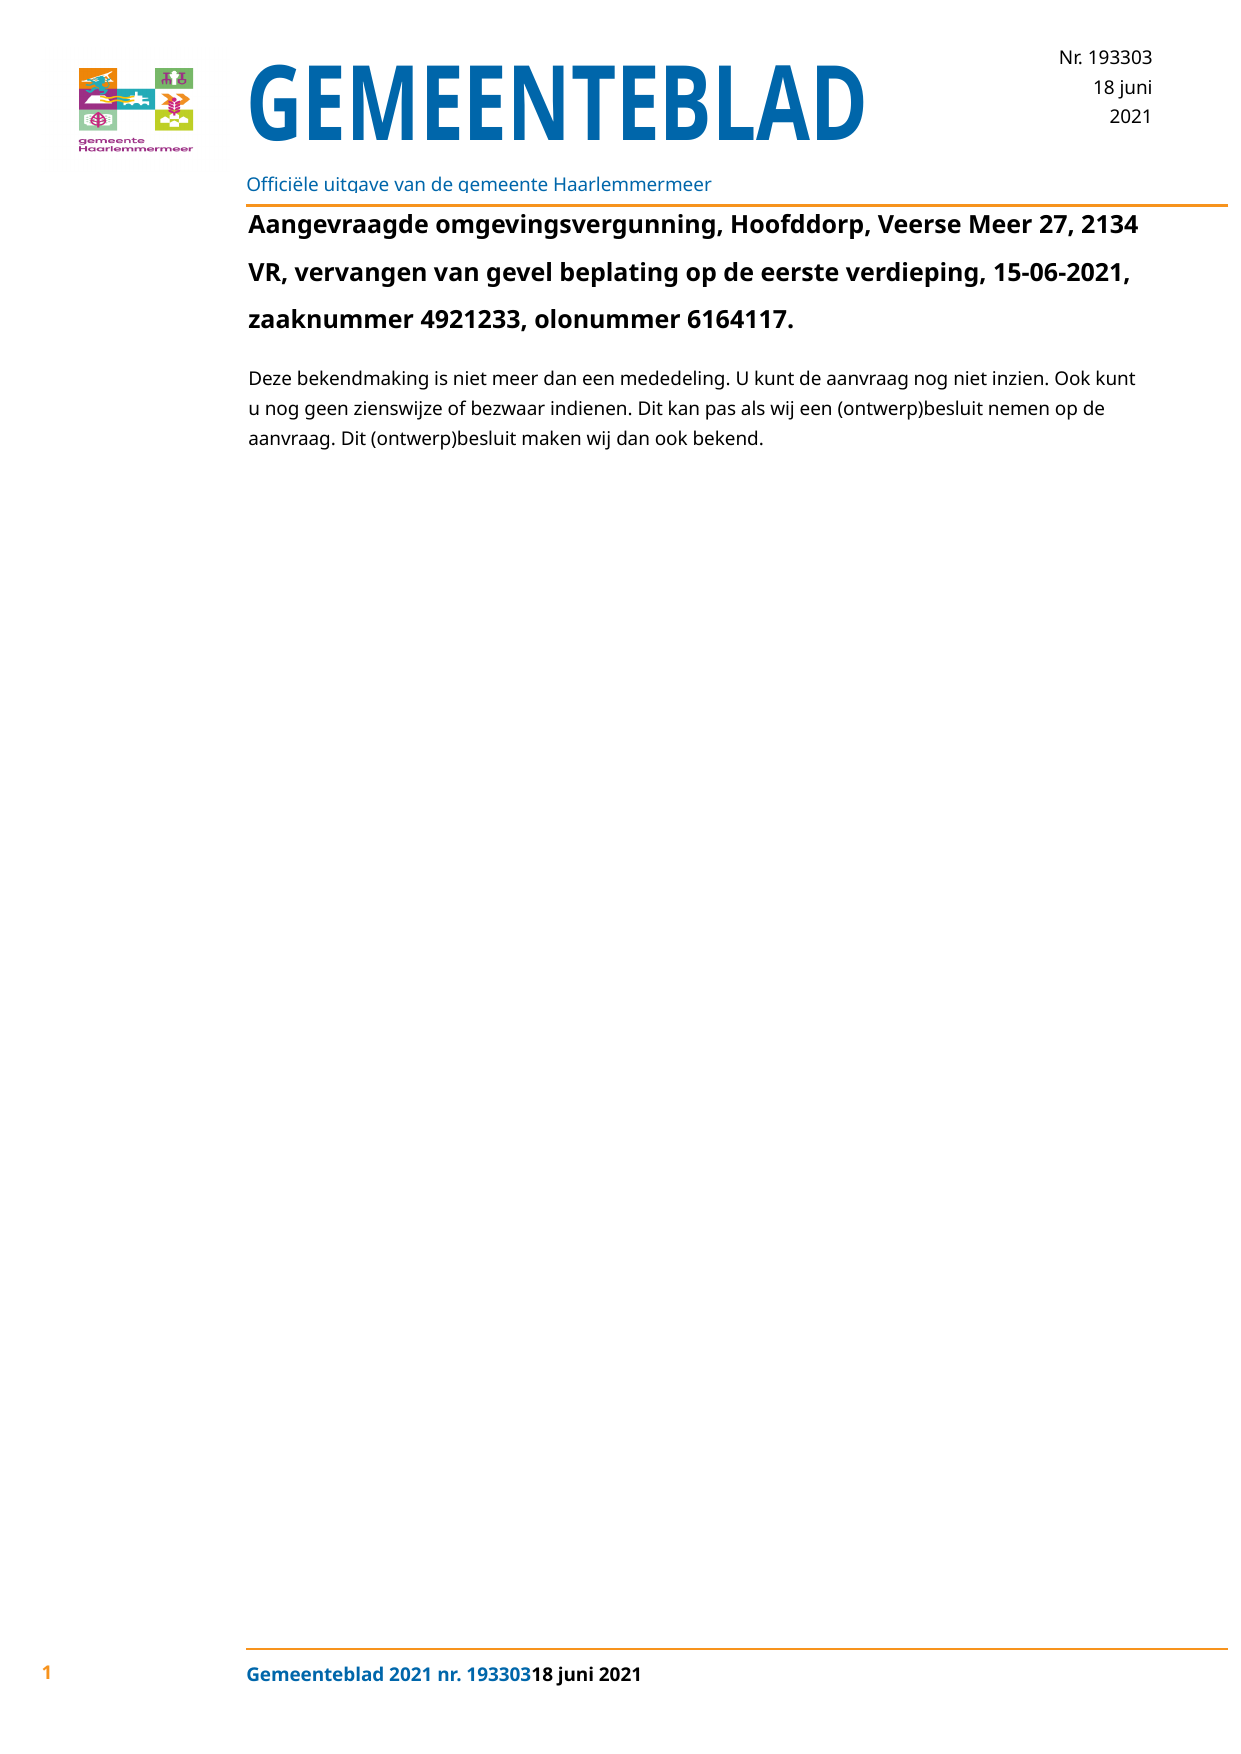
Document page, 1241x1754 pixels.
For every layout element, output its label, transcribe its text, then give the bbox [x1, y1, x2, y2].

text Aangevraagde omgevingsvergunning, Hoofddorp, Veerse Meer 27, 2134 VR, vervangen van gevel beplating op de eerste verdieping, 15-06-2021, zaaknummer 4921233, olonummer 6164117. [248, 207, 1152, 336]
text Deze bekendmaking is niet meer dan een mededeling. U kunt de aanvraag nog niet inzien. Ook kunt u nog geen zienswijze of bezwaar indienen. Dit kan pas als wij een (ontwerp)besluit nemen op de aanvraag. Dit (ontwerp)besluit maken wij dan ook bekend. [248, 366, 1152, 450]
picture [41, 47, 231, 172]
